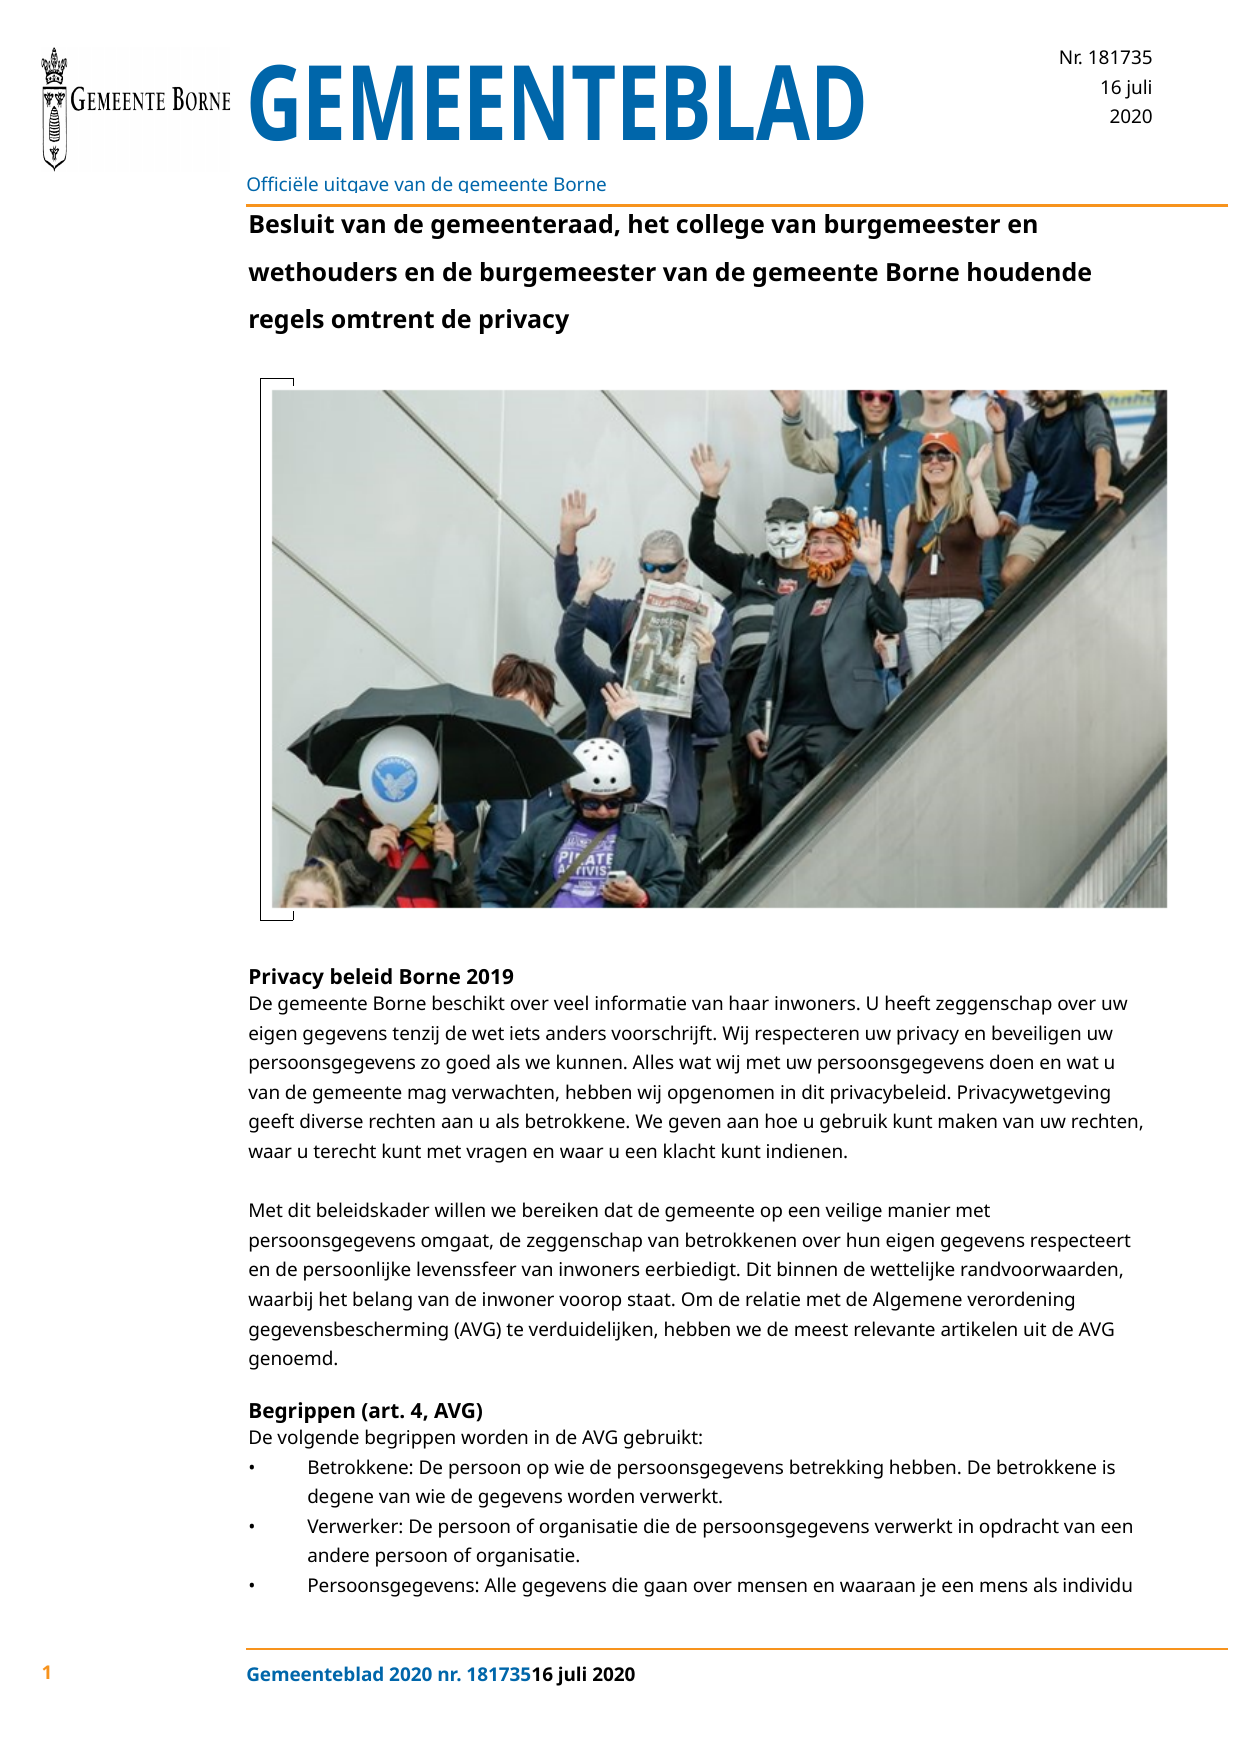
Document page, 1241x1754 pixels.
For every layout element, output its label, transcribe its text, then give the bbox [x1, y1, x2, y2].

picture [41, 47, 231, 172]
text Besluit van de gemeenteraad, het college van burgemeester en wethouders en de burgemeester van de gemeente Borne houdende regels omtrent de privacy [248, 207, 1152, 336]
list Persoonsgegevens: Alle gegevens die gaan over mensen en waaraan je een mens als individu [248, 1572, 1152, 1598]
text De volgende begrippen worden in de AVG gebruikt: [248, 1424, 1152, 1450]
text Begrippen (art. 4, AVG) [248, 1396, 1152, 1424]
picture [268, 386, 1173, 911]
list Betrokkene: De persoon op wie de persoonsgegevens betrekking hebben. De betrokkene is degene van wie de gegevens worden verwerkt. [248, 1454, 1152, 1509]
text De gemeente Borne beschikt over veel informatie van haar inwoners. U heeft zeggenschap over uw eigen gegevens tenzij de wet iets anders voorschrijft. Wij respecteren uw privacy en beveiligen uw persoonsgegevens zo goed als we kunnen. Alles wat wij met uw persoonsgegevens doen en wat u van de gemeente mag verwachten, hebben wij opgenomen in dit privacybeleid. Privacywetgeving geeft diverse rechten aan u als betrokkene. We geven aan hoe u gebruik kunt maken van uw rechten, waar u terecht kunt met vragen en waar u een klacht kunt indienen. [248, 990, 1152, 1164]
text Met dit beleidskader willen we bereiken dat de gemeente op een veilige manier met persoonsgegevens omgaat, de zeggenschap van betrokkenen over hun eigen gegevens respecteert en de persoonlijke levenssfeer van inwoners eerbiedigt. Dit binnen de wettelijke randvoorwaarden, waarbij het belang van de inwoner voorop staat. Om de relatie met de Algemene verordening gegevensbescherming (AVG) te verduidelijken, hebben we de meest relevante artikelen uit de AVG genoemd. [248, 1197, 1152, 1371]
list Verwerker: De persoon of organisatie die de persoonsgegevens verwerkt in opdracht van een andere persoon of organisatie. [248, 1513, 1152, 1568]
text Privacy beleid Borne 2019 [248, 962, 1152, 990]
